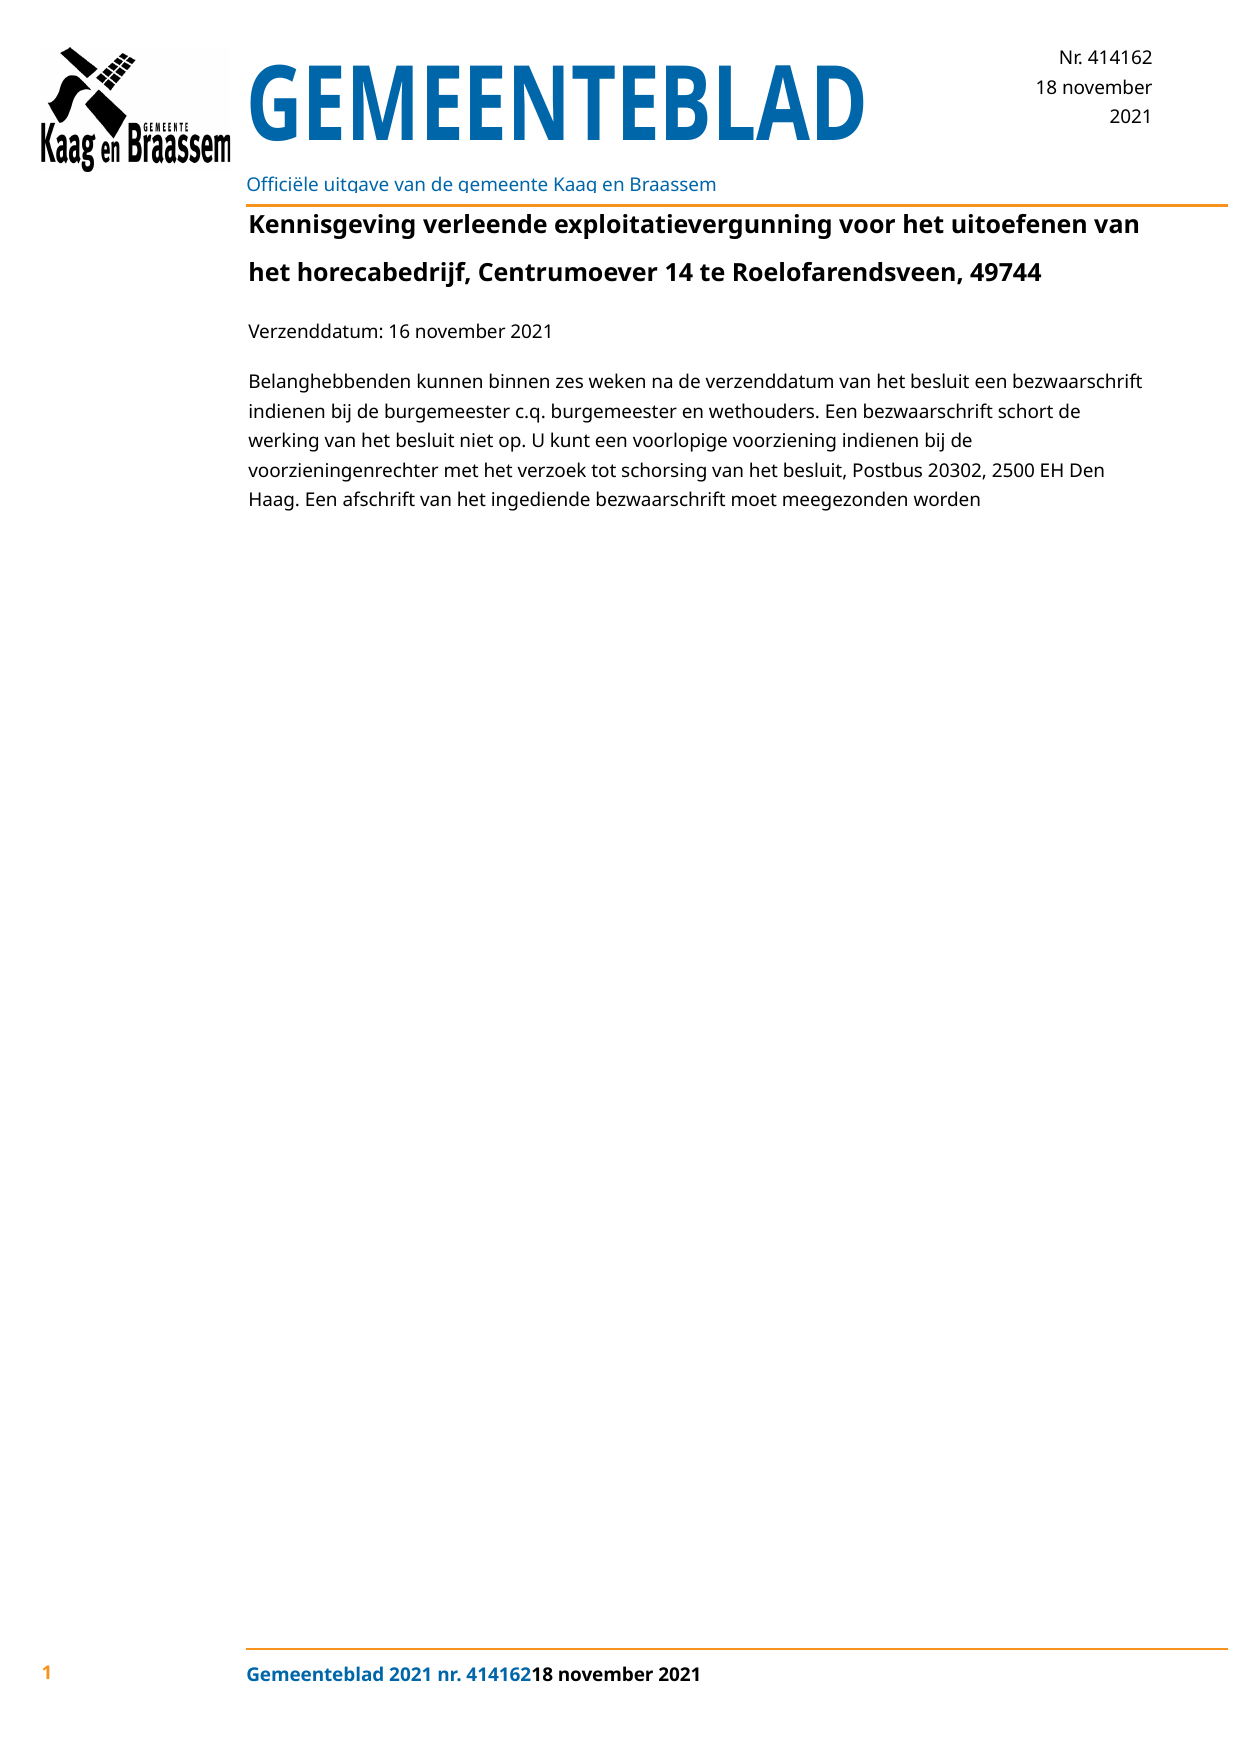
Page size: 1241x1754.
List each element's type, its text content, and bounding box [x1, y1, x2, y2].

text Kennisgeving verleende exploitatievergunning voor het uitoefenen van het horecabedrijf, Centrumoever 14 te Roelofarendsveen, 49744 [248, 207, 1152, 288]
text Verzenddatum: 16 november 2021 [248, 318, 1152, 344]
text Belanghebbenden kunnen binnen zes weken na de verzenddatum van het besluit een bezwaarschrift indienen bij de burgemeester c.q. burgemeester en wethouders. Een bezwaarschrift schort de werking van het besluit niet op. U kunt een voorlopige voorziening indienen bij de voorzieningenrechter met het verzoek tot schorsing van het besluit, Postbus 20302, 2500 EH Den Haag. Een afschrift van het ingediende bezwaarschrift moet meegezonden worden [248, 368, 1152, 512]
picture [41, 47, 231, 172]
